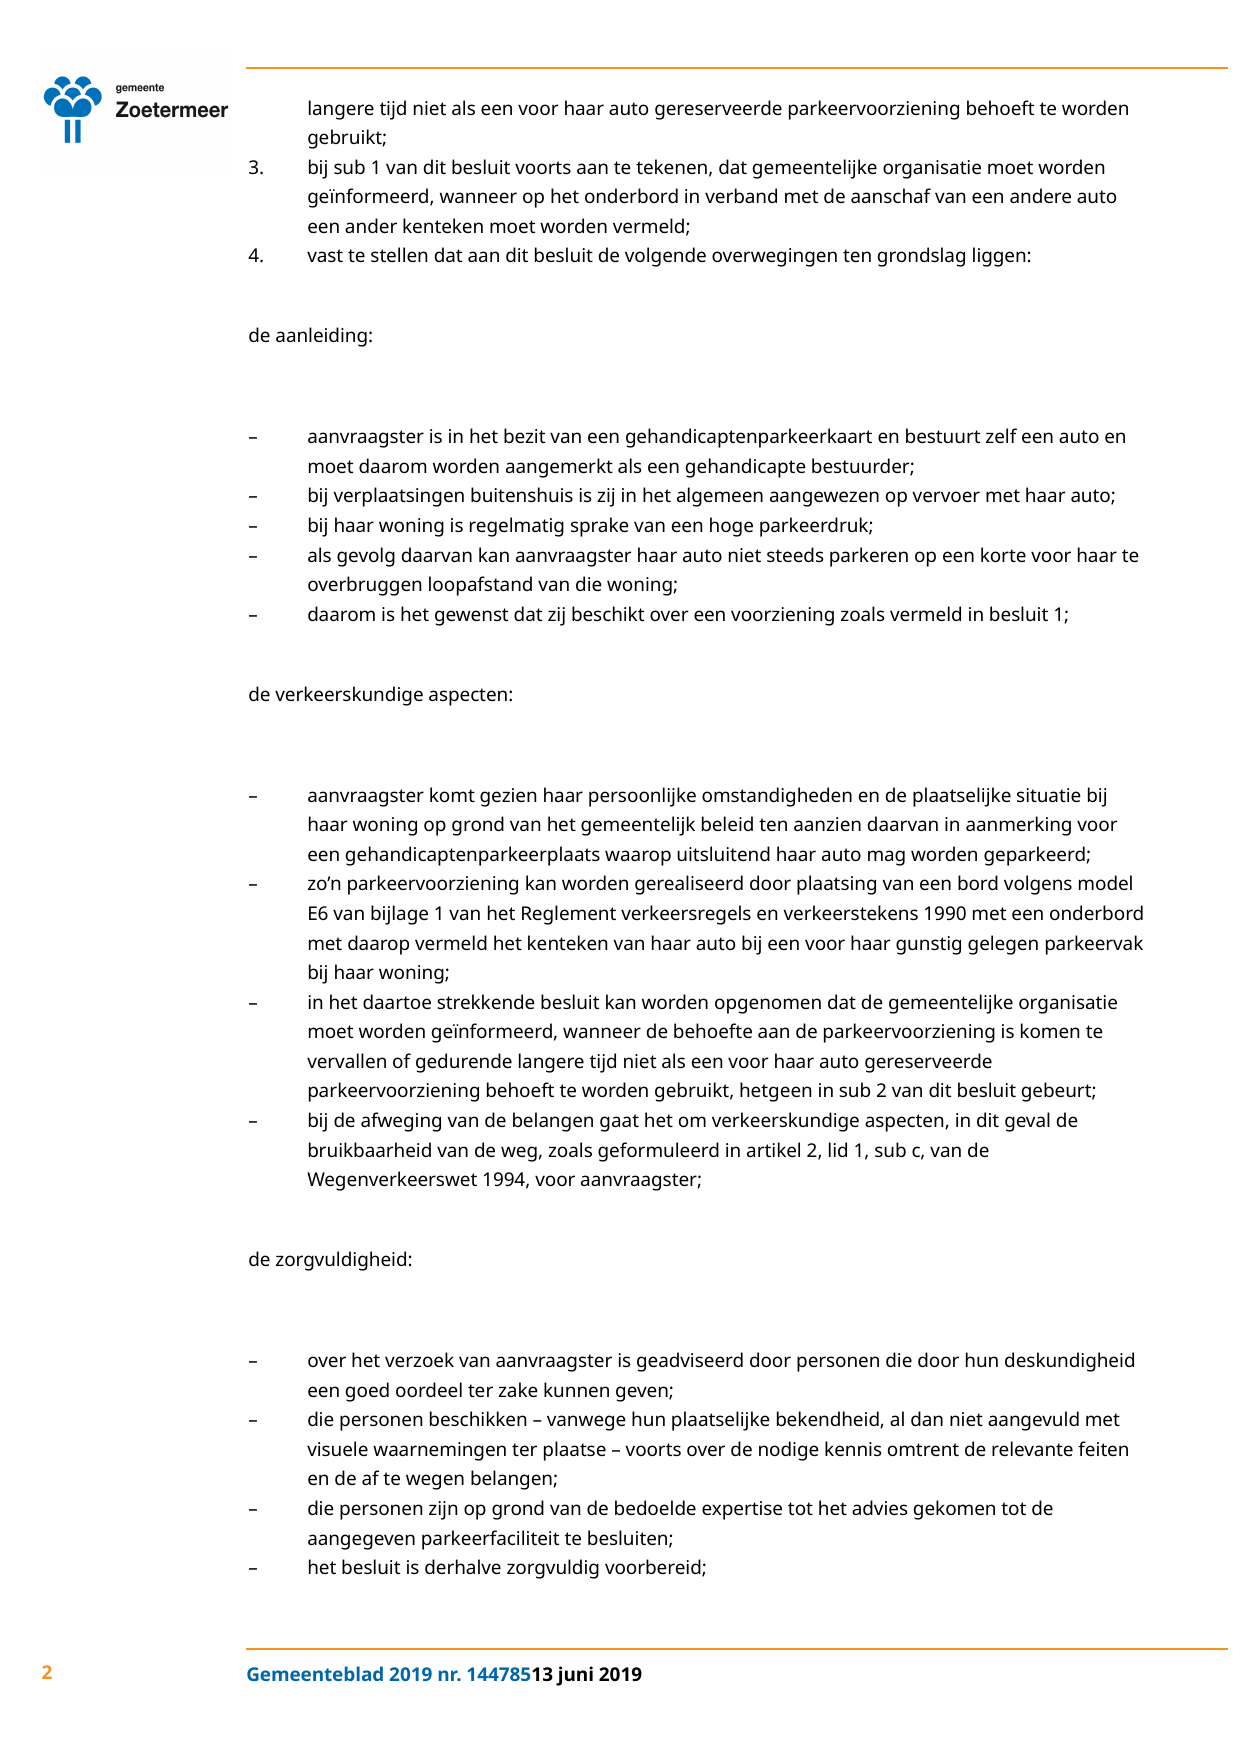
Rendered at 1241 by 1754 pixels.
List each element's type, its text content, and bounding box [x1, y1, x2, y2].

list daarom is het gewenst dat zij beschikt over een voorziening zoals vermeld in besluit 1; [248, 601, 1152, 627]
text de verkeerskundige aspecten: [248, 681, 1152, 707]
list bij haar woning is regelmatig sprake van een hoge parkeerdruk; [248, 512, 1152, 538]
list vast te stellen dat aan dit besluit de volgende overwegingen ten grondslag liggen: [248, 243, 1152, 268]
picture [41, 47, 231, 172]
list als gevolg daarvan kan aanvraagster haar auto niet steeds parkeren op een korte voor haar te overbruggen loopafstand van die woning; [248, 542, 1152, 597]
list zo’n parkeervoorziening kan worden gerealiseerd door plaatsing van een bord volgens model E6 van bijlage 1 van het Reglement verkeersregels en verkeerstekens 1990 met een onderbord met daarop vermeld het kenteken van haar auto bij een voor haar gunstig gelegen parkeervak bij haar woning; [248, 871, 1152, 985]
list die personen beschikken – vanwege hun plaatselijke bekendheid, al dan niet aangevuld met visuele waarnemingen ter plaatse – voorts over de nodige kennis omtrent de relevante feiten en de af te wegen belangen; [248, 1406, 1152, 1491]
text de zorgvuldigheid: [248, 1246, 1152, 1272]
list aanvraagster is in het bezit van een gehandicaptenparkeerkaart en bestuurt zelf een auto en moet daarom worden aangemerkt als een gehandicapte bestuurder; [248, 423, 1152, 479]
list het besluit is derhalve zorgvuldig voorbereid; [248, 1554, 1152, 1580]
text de aanleiding: [248, 323, 1152, 348]
list in het daartoe strekkende besluit kan worden opgenomen dat de gemeentelijke organisatie moet worden geïnformeerd, wanneer de behoefte aan de parkeervoorziening is komen te vervallen of gedurende langere tijd niet als een voor haar auto gereserveerde parkeervoorziening behoeft te worden gebruikt, hetgeen in sub 2 van dit besluit gebeurt; [248, 989, 1152, 1103]
list bij sub 1 van dit besluit voorts aan te tekenen, dat gemeentelijke organisatie moet worden geïnformeerd, wanneer op het onderbord in verband met de aanschaf van een andere auto een ander kenteken moet worden vermeld; [248, 154, 1152, 239]
list aanvraagster komt gezien haar persoonlijke omstandigheden en de plaatselijke situatie bij haar woning op grond van het gemeentelijk beleid ten aanzien daarvan in aanmerking voor een gehandicaptenparkeerplaats waarop uitsluitend haar auto mag worden geparkeerd; [248, 782, 1152, 867]
list bij verplaatsingen buitenshuis is zij in het algemeen aangewezen op vervoer met haar auto; [248, 483, 1152, 508]
list bij de afweging van de belangen gaat het om verkeerskundige aspecten, in dit geval de bruikbaarheid van de weg, zoals geformuleerd in artikel 2, lid 1, sub c, van de Wegenverkeerswet 1994, voor aanvraagster; [248, 1107, 1152, 1192]
list die personen zijn op grond van de bedoelde expertise tot het advies gekomen tot de aangegeven parkeerfaciliteit te besluiten; [248, 1495, 1152, 1551]
list over het verzoek van aanvraagster is geadviseerd door personen die door hun deskundigheid een goed oordeel ter zake kunnen geven; [248, 1347, 1152, 1403]
list langere tijd niet als een voor haar auto gereserveerde parkeervoorziening behoeft te worden gebruikt; [248, 95, 1152, 150]
